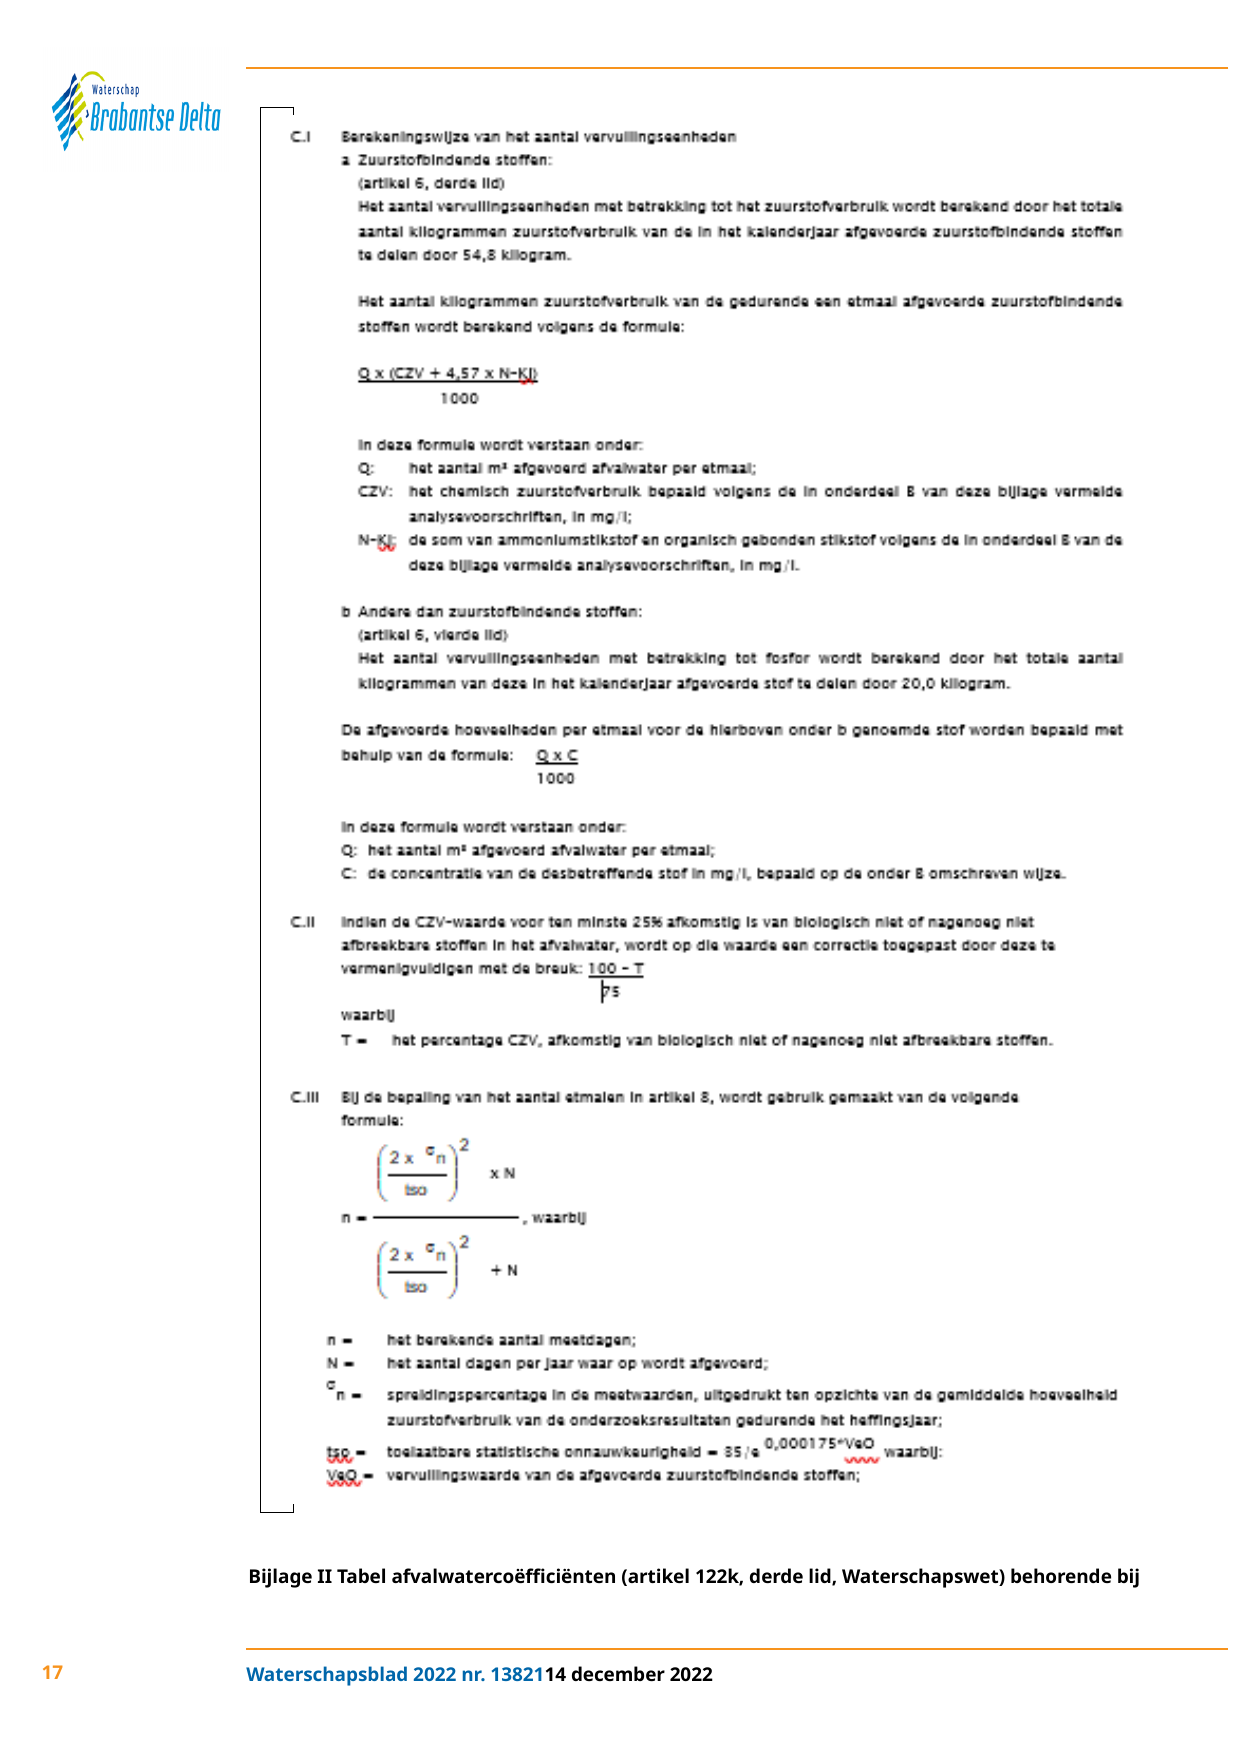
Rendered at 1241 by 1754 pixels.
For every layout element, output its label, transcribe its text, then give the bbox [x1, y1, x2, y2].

picture [268, 115, 1168, 1504]
text Bijlage II Tabel afvalwatercoëfficiënten (artikel 122k, derde lid, Waterschapswet) behorende bij [248, 1563, 1152, 1589]
picture [41, 47, 231, 172]
